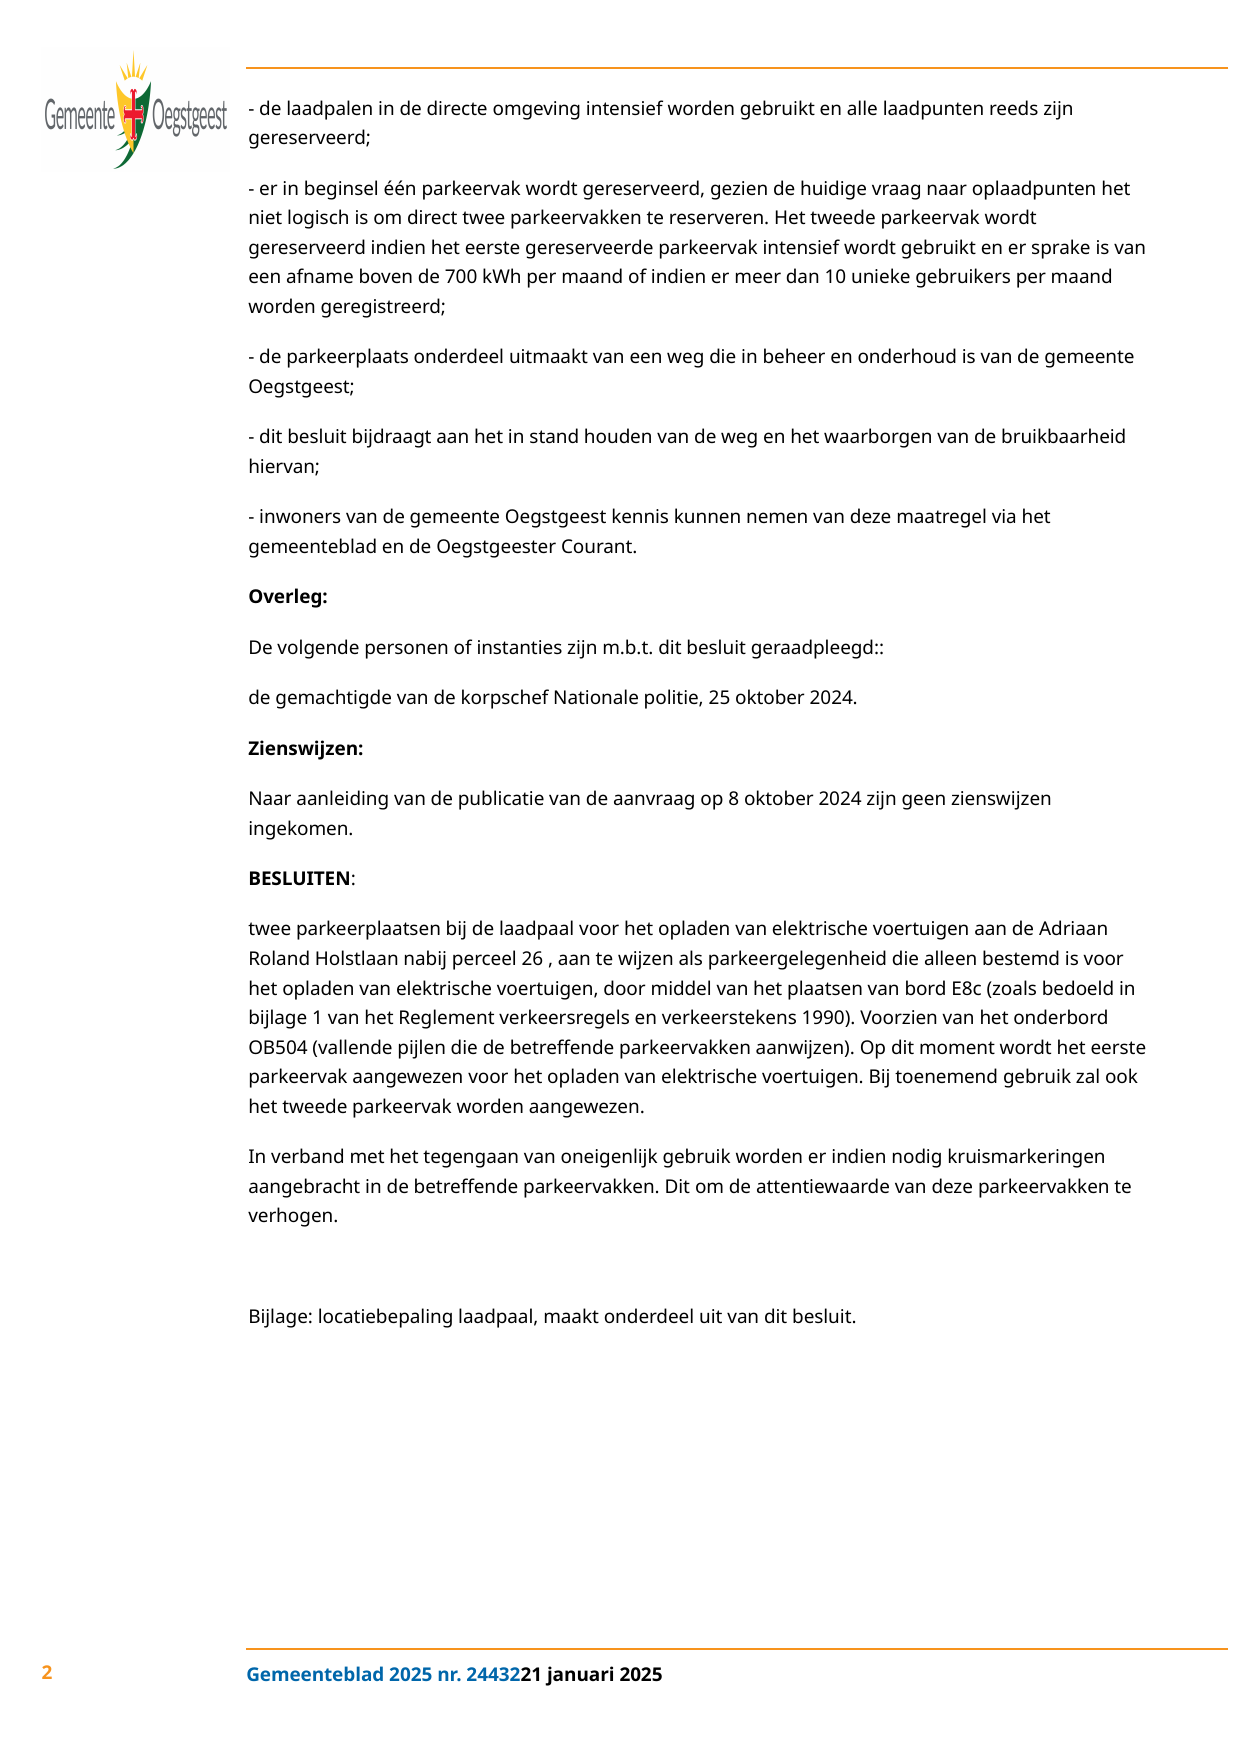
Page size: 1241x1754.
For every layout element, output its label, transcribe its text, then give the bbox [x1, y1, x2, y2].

text Overleg: [248, 583, 1152, 609]
text Naar aanleiding van de publicatie van de aanvraag op 8 oktober 2024 zijn geen zienswijzen ingekomen. [248, 785, 1152, 841]
picture [41, 47, 231, 172]
text de gemachtigde van de korpschef Nationale politie, 25 oktober 2024. [248, 684, 1152, 710]
text - er in beginsel één parkeervak wordt gereserveerd, gezien de huidige vraag naar oplaadpunten het niet logisch is om direct twee parkeervakken te reserveren. Het tweede parkeervak wordt gereserveerd indien het eerste gereserveerde parkeervak intensief wordt gebruikt en er sprake is van een afname boven de 700 kWh per maand of indien er meer dan 10 unieke gebruikers per maand worden geregistreerd; [248, 175, 1152, 319]
text - dit besluit bijdraagt aan het in stand houden van de weg en het waarborgen van de bruikbaarheid hiervan; [248, 423, 1152, 479]
text twee parkeerplaatsen bij de laadpaal voor het opladen van elektrische voertuigen aan de Adriaan Roland Holstlaan nabij perceel 26 , aan te wijzen als parkeergelegenheid die alleen bestemd is voor het opladen van elektrische voertuigen, door middel van het plaatsen van bord E8c (zoals bedoeld in bijlage 1 van het Reglement verkeersregels en verkeerstekens 1990). Voorzien van het onderbord OB504 (vallende pijlen die de betreffende parkeervakken aanwijzen). Op dit moment wordt het eerste parkeervak aangewezen voor het opladen van elektrische voertuigen. Bij toenemend gebruik zal ook het tweede parkeervak worden aangewezen. [248, 916, 1152, 1119]
text - de laadpalen in de directe omgeving intensief worden gebruikt en alle laadpunten reeds zijn gereserveerd; [248, 95, 1152, 150]
text Bijlage: locatiebepaling laadpaal, maakt onderdeel uit van dit besluit. [248, 1303, 1152, 1329]
text - de parkeerplaats onderdeel uitmaakt van een weg die in beheer en onderhoud is van de gemeente Oegstgeest; [248, 343, 1152, 399]
text - inwoners van de gemeente Oegstgeest kennis kunnen nemen van deze maatregel via het gemeenteblad en de Oegstgeester Courant. [248, 503, 1152, 559]
text Zienswijzen: [248, 735, 1152, 761]
text BESLUITEN: [248, 865, 1152, 891]
text In verband met het tegengaan van oneigenlijk gebruik worden er indien nodig kruismarkeringen aangebracht in de betreffende parkeervakken. Dit om de attentiewaarde van deze parkeervakken te verhogen. [248, 1143, 1152, 1228]
text De volgende personen of instanties zijn m.b.t. dit besluit geraadpleegd:: [248, 634, 1152, 660]
